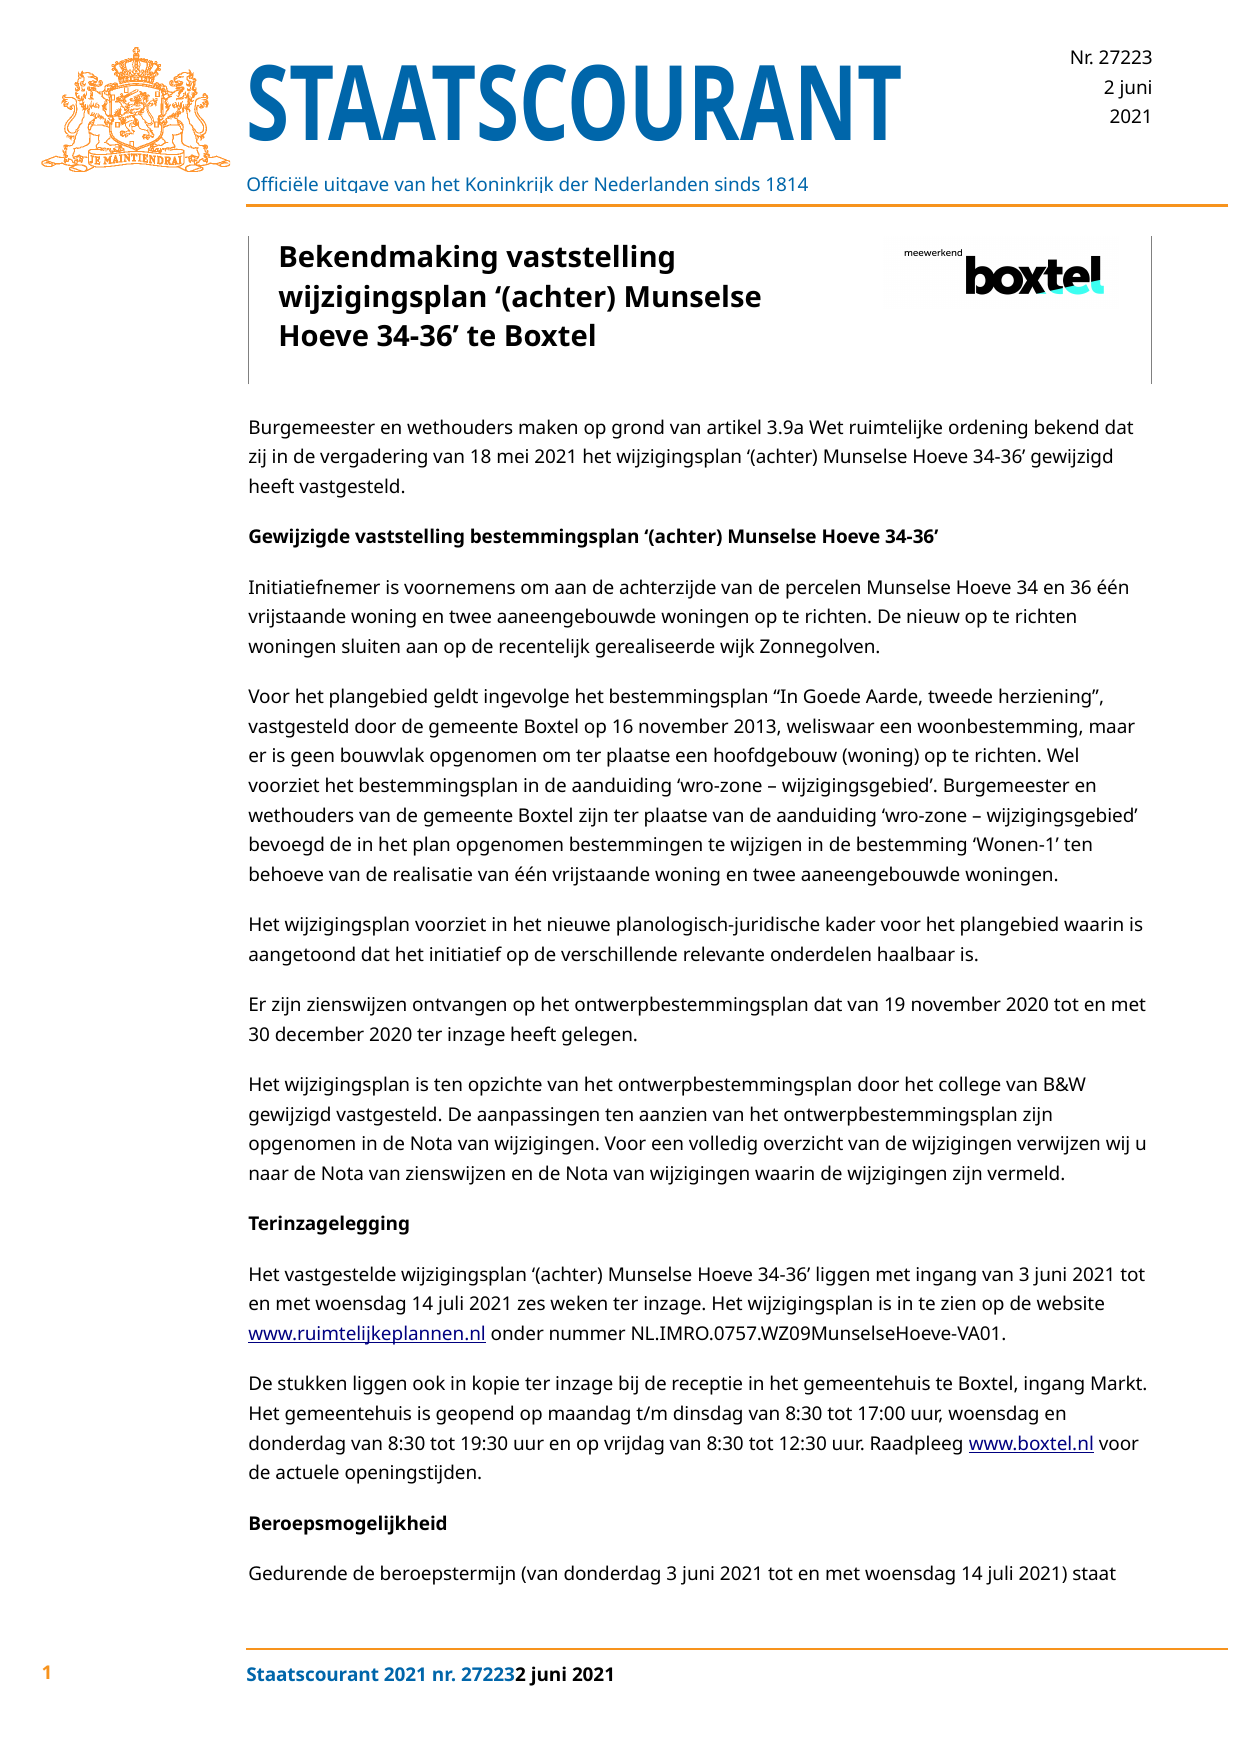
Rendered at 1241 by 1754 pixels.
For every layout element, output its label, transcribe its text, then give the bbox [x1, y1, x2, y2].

table_header [850, 236, 1151, 384]
text Burgemeester en wethouders maken op grond van artikel 3.9a Wet ruimtelijke ordening bekend dat zij in de vergadering van 18 mei 2021 het wijzigingsplan ‘(achter) Munselse Hoeve 34-36’ gewijzigd heeft vastgesteld. [248, 414, 1152, 499]
picture [41, 47, 231, 172]
text Voor het plangebied geldt ingevolge het bestemmingsplan “In Goede Aarde, tweede herziening”, vastgesteld door de gemeente Boxtel op 16 november 2013, weliswaar een woonbestemming, maar er is geen bouwvlak opgenomen om ter plaatse een hoofdgebouw (woning) op te richten. Wel voorziet het bestemmingsplan in de aanduiding ‘wro-zone – wijzigingsgebied’. Burgemeester en wethouders van de gemeente Boxtel zijn ter plaatse van de aanduiding ‘wro-zone – wijzigingsgebied’ bevoegd de in het plan opgenomen bestemmingen te wijzigen in de bestemming ‘Wonen-1’ ten behoeve van de realisatie van één vrijstaande woning en twee aaneengebouwde woningen. [248, 683, 1152, 887]
text Terinzagelegging [248, 1211, 1152, 1236]
text Initiatiefnemer is voornemens om aan de achterzijde van de percelen Munselse Hoeve 34 en 36 één vrijstaande woning en twee aaneengebouwde woningen op te richten. De nieuw op te richten woningen sluiten aan op de recentelijk gerealiseerde wijk Zonnegolven. [248, 574, 1152, 659]
picture [882, 236, 1119, 309]
table_header Bekendmaking vaststelling wijzigingsplan ‘(achter) Munselse Hoeve 34-36’ te Boxtel [249, 236, 850, 384]
text Gewijzigde vaststelling bestemmingsplan ‘(achter) Munselse Hoeve 34-36’ [248, 523, 1152, 549]
text Beroepsmogelijkheid [248, 1510, 1152, 1536]
text De stukken liggen ook in kopie ter inzage bij de receptie in het gemeentehuis te Boxtel, ingang Markt. Het gemeentehuis is geopend op maandag t/m dinsdag van 8:30 tot 17:00 uur, woensdag en donderdag van 8:30 tot 19:30 uur en op vrijdag van 8:30 tot 12:30 uur. Raadpleeg www.boxtel.nl voor de actuele openingstijden. [248, 1371, 1152, 1485]
text Het vastgestelde wijzigingsplan ‘(achter) Munselse Hoeve 34-36’ liggen met ingang van 3 juni 2021 tot en met woensdag 14 juli 2021 zes weken ter inzage. Het wijzigingsplan is in te zien op de website www.ruimtelijkeplannen.nl onder nummer NL.IMRO.0757.WZ09MunselseHoeve-VA01. [248, 1261, 1152, 1346]
text Het wijzigingsplan is ten opzichte van het ontwerpbestemmingsplan door het college van B&W gewijzigd vastgesteld. De aanpassingen ten aanzien van het ontwerpbestemmingsplan zijn opgenomen in de Nota van wijzigingen. Voor een volledig overzicht van de wijzigingen verwijzen wij u naar de Nota van zienswijzen en de Nota van wijzigingen waarin de wijzigingen zijn vermeld. [248, 1071, 1152, 1186]
text Het wijzigingsplan voorziet in het nieuwe planologisch-juridische kader voor het plangebied waarin is aangetoond dat het initiatief op de verschillende relevante onderdelen haalbaar is. [248, 911, 1152, 967]
text Gedurende de beroepstermijn (van donderdag 3 juni 2021 tot en met woensdag 14 juli 2021) staat [248, 1560, 1152, 1586]
text Er zijn zienswijzen ontvangen op het ontwerpbestemmingsplan dat van 19 november 2020 tot en met 30 december 2020 ter inzage heeft gelegen. [248, 991, 1152, 1047]
